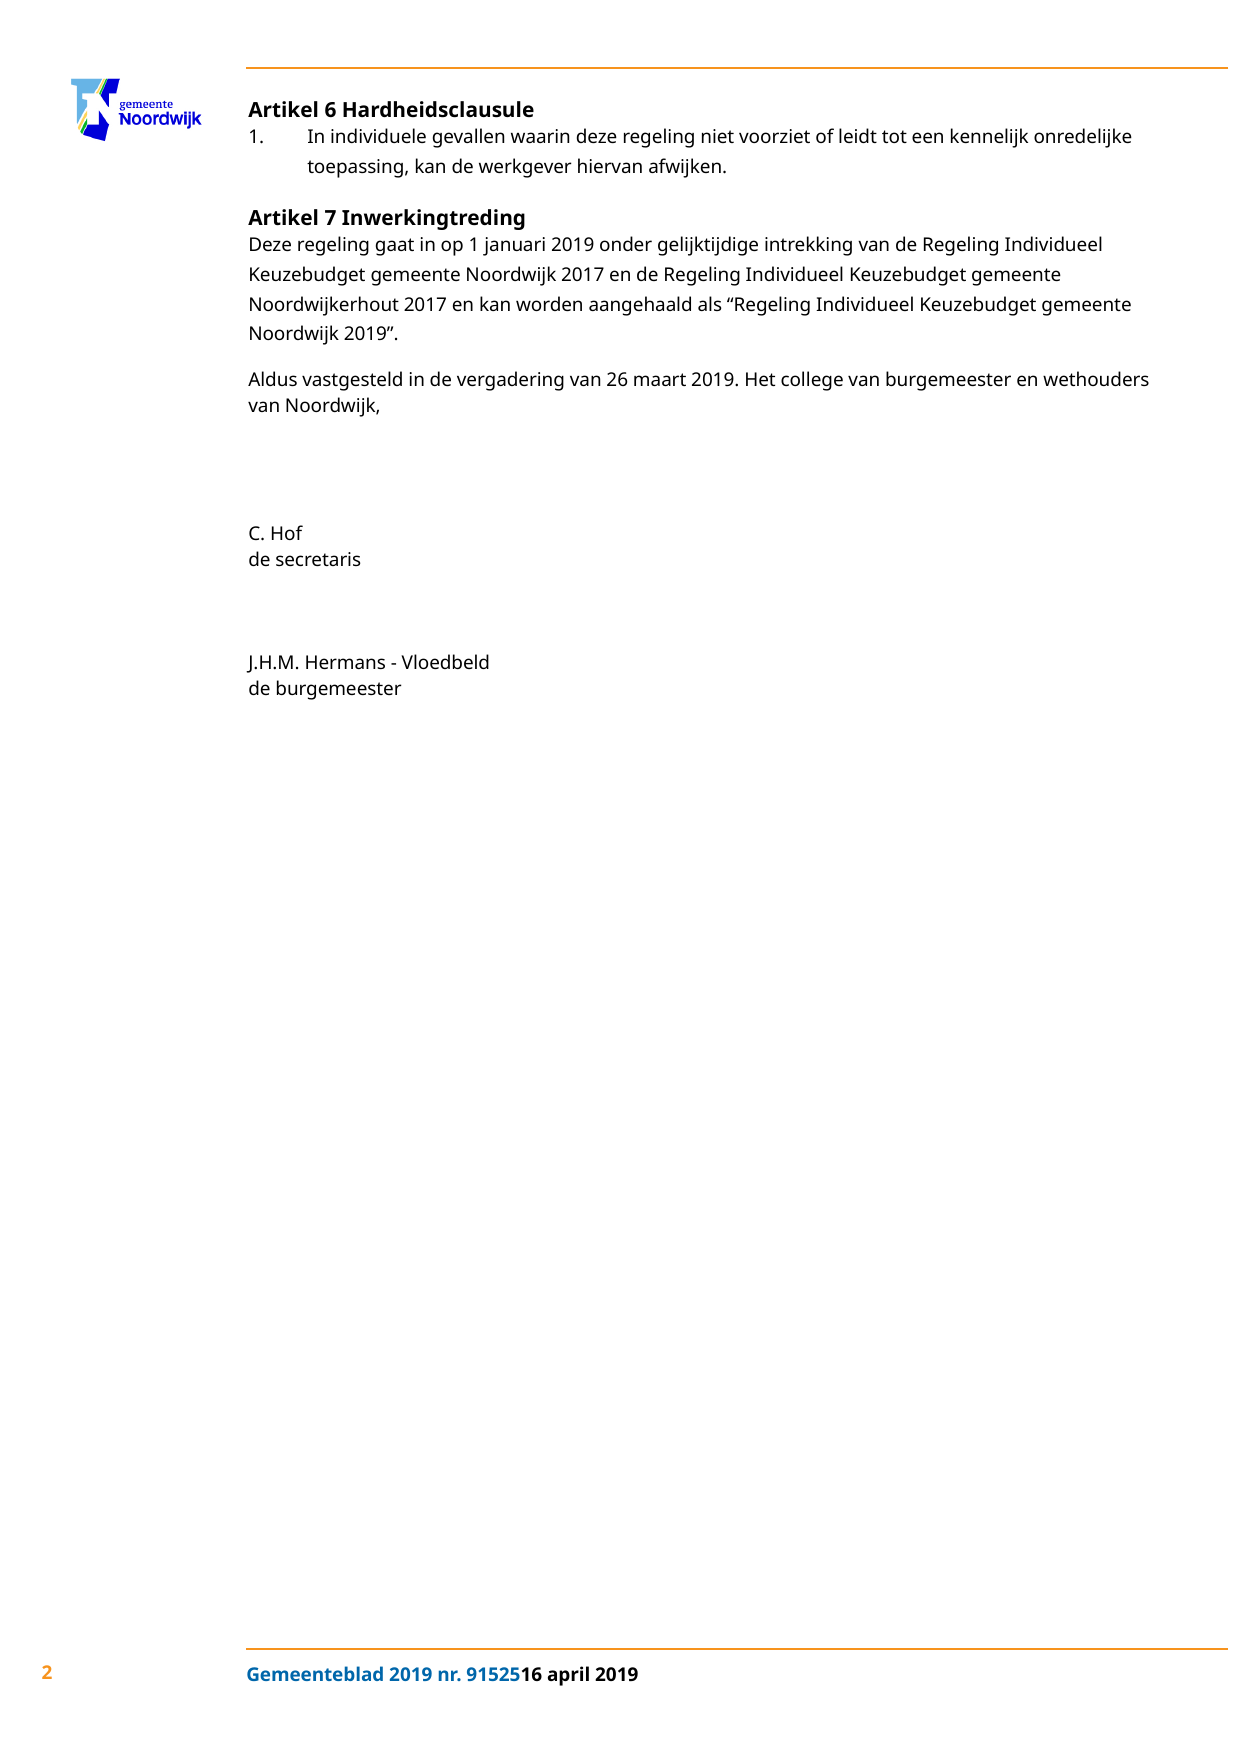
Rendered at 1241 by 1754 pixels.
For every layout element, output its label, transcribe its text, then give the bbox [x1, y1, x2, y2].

text Artikel 7 Inwerkingtreding [248, 203, 1152, 232]
text Artikel 6 Hardheidsclausule [248, 95, 1152, 123]
list In individuele gevallen waarin deze regeling niet voorziet of leidt tot een kennelijk onredelijke toepassing, kan de werkgever hiervan afwijken. [248, 123, 1152, 178]
text C. Hof [248, 520, 1152, 546]
text Deze regeling gaat in op 1 januari 2019 onder gelijktijdige intrekking van de Regeling Individueel Keuzebudget gemeente Noordwijk 2017 en de Regeling Individueel Keuzebudget gemeente Noordwijkerhout 2017 en kan worden aangehaald als “Regeling Individueel Keuzebudget gemeente Noordwijk 2019”. [248, 232, 1152, 346]
text de secretaris [248, 546, 1152, 572]
text de burgemeester [248, 675, 1152, 701]
text Aldus vastgesteld in de vergadering van 26 maart 2019. Het college van burgemeester en wethouders van Noordwijk, [248, 366, 1152, 417]
text J.H.M. Hermans - Vloedbeld [248, 649, 1152, 675]
picture [41, 47, 231, 172]
